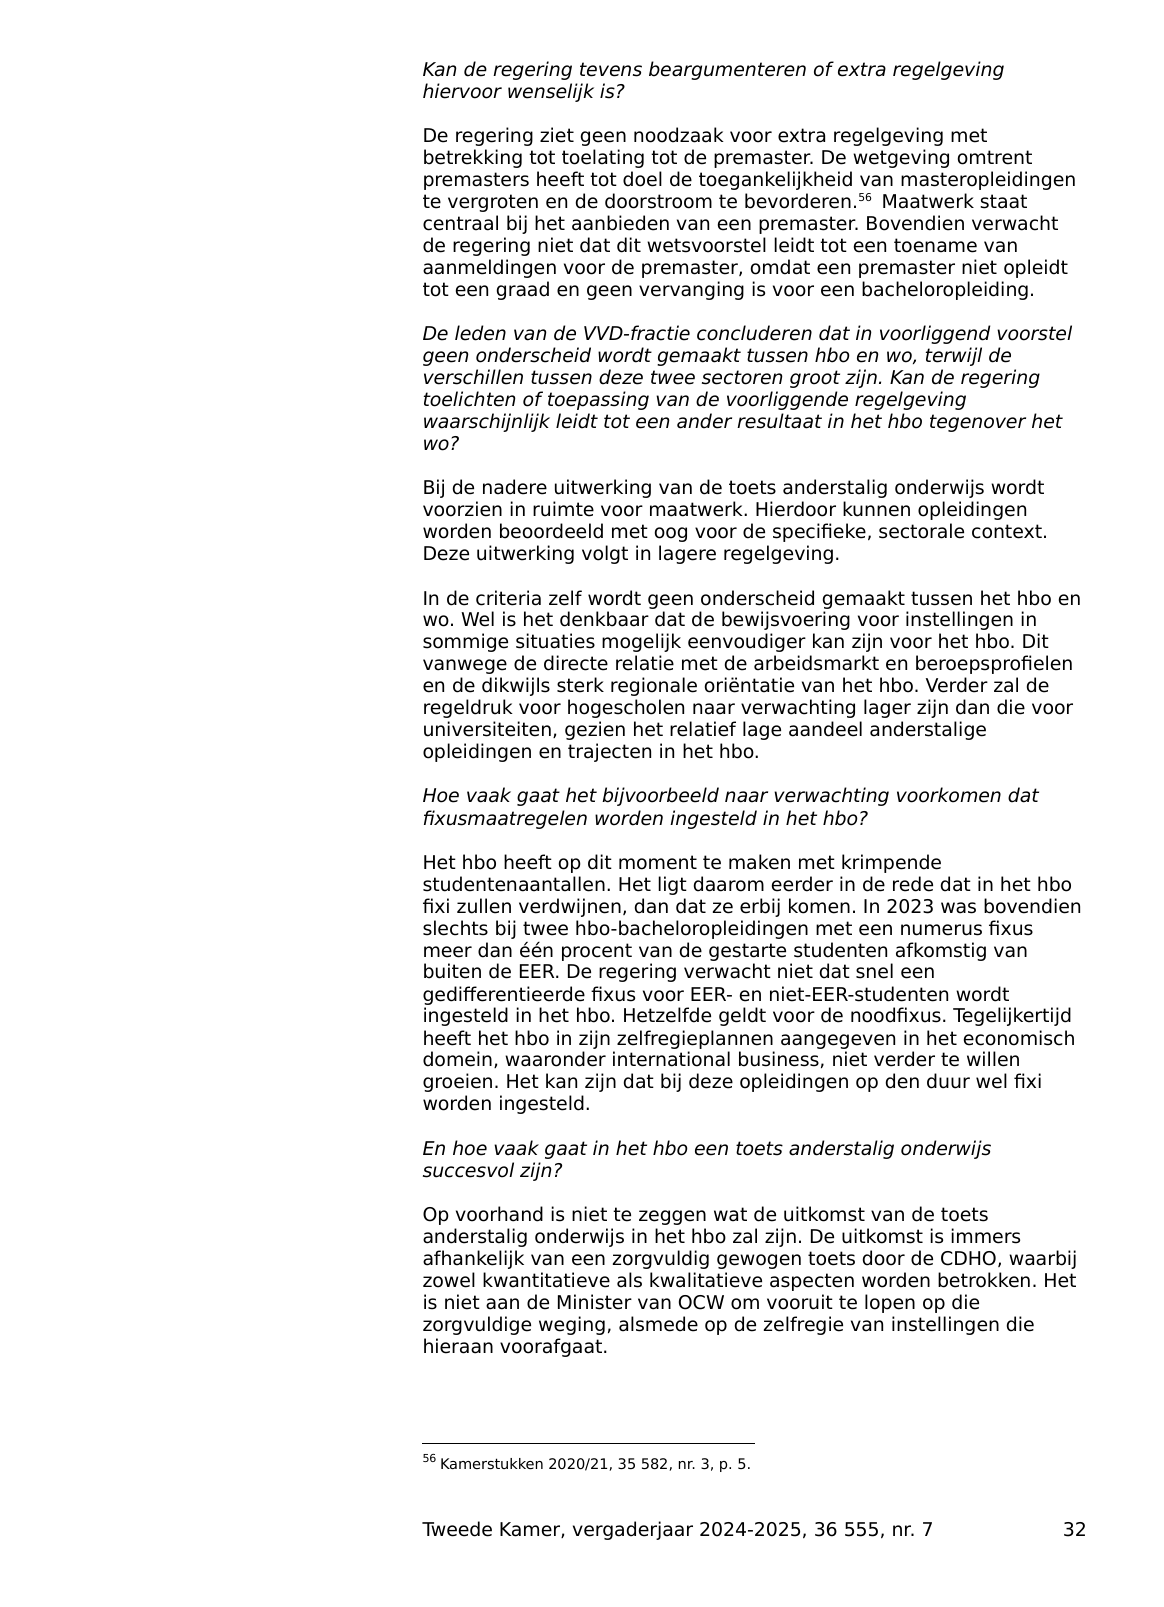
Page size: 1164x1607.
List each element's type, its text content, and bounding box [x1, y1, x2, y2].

text Bij de nadere uitwerking van de toets anderstalig onderwijs wordt voorzien in ruimte voor maatwerk. Hierdoor kunnen opleidingen worden beoordeeld met oog voor de specifieke, sectorale context. Deze uitwerking volgt in lagere regelgeving. [422, 477, 1087, 565]
text Kamerstukken 2020/21, 35 582, nr. 3, p. 5. [422, 1452, 1087, 1474]
text De leden van de VVD-fractie concluderen dat in voorliggend voorstel geen onderscheid wordt gemaakt tussen hbo en wo, terwijl de verschillen tussen deze twee sectoren groot zijn. Kan de regering toelichten of toepassing van de voorliggende regelgeving waarschijnlijk leidt tot een ander resultaat in het hbo tegenover het wo? [422, 323, 1087, 455]
text Hoe vaak gaat het bijvoorbeeld naar verwachting voorkomen dat fixusmaatregelen worden ingesteld in het hbo? [422, 785, 1087, 829]
text In de criteria zelf wordt geen onderscheid gemaakt tussen het hbo en wo. Wel is het denkbaar dat de bewijsvoering voor instellingen in sommige situaties mogelijk eenvoudiger kan zijn voor het hbo. Dit vanwege de directe relatie met de arbeidsmarkt en beroepsprofielen en de dikwijls sterk regionale oriëntatie van het hbo. Verder zal de regeldruk voor hogescholen naar verwachting lager zijn dan die voor universiteiten, gezien het relatief lage aandeel anderstalige opleidingen en trajecten in het hbo. [422, 587, 1087, 763]
text Het hbo heeft op dit moment te maken met krimpende studentenaantallen. Het ligt daarom eerder in de rede dat in het hbo fixi zullen verdwijnen, dan dat ze erbij komen. In 2023 was bovendien slechts bij twee hbo-bacheloropleidingen met een numerus fixus meer dan één procent van de gestarte studenten afkomstig van buiten de EER. De regering verwacht niet dat snel een gedifferentieerde fixus voor EER- en niet-EER-studenten wordt ingesteld in het hbo. Hetzelfde geldt voor de noodfixus. Tegelijkertijd heeft het hbo in zijn zelfregieplannen aangegeven in het economisch domein, waaronder international business, niet verder te willen groeien. Het kan zijn dat bij deze opleidingen op den duur wel fixi worden ingesteld. [422, 852, 1087, 1115]
text Op voorhand is niet te zeggen wat de uitkomst van de toets anderstalig onderwijs in het hbo zal zijn. De uitkomst is immers afhankelijk van een zorgvuldig gewogen toets door de CDHO, waarbij zowel kwantitatieve als kwalitatieve aspecten worden betrokken. Het is niet aan de Minister van OCW om vooruit te lopen op die zorgvuldige weging, alsmede op de zelfregie van instellingen die hieraan voorafgaat. [422, 1204, 1087, 1357]
text Kan de regering tevens beargumenteren of extra regelgeving hiervoor wenselijk is? [422, 59, 1087, 103]
text De regering ziet geen noodzaak voor extra regelgeving met betrekking tot toelating tot de premaster. De wetgeving omtrent premasters heeft tot doel de toegankelijkheid van masteropleidingen te vergroten en de doorstroom te bevorderen. Maatwerk staat centraal bij het aanbieden van een premaster. Bovendien verwacht de regering niet dat dit wetsvoorstel leidt tot een toename van aanmeldingen voor de premaster, omdat een premaster niet opleidt tot een graad en geen vervanging is voor een bacheloropleiding. [422, 125, 1087, 301]
text En hoe vaak gaat in het hbo een toets anderstalig onderwijs succesvol zijn? [422, 1137, 1087, 1181]
